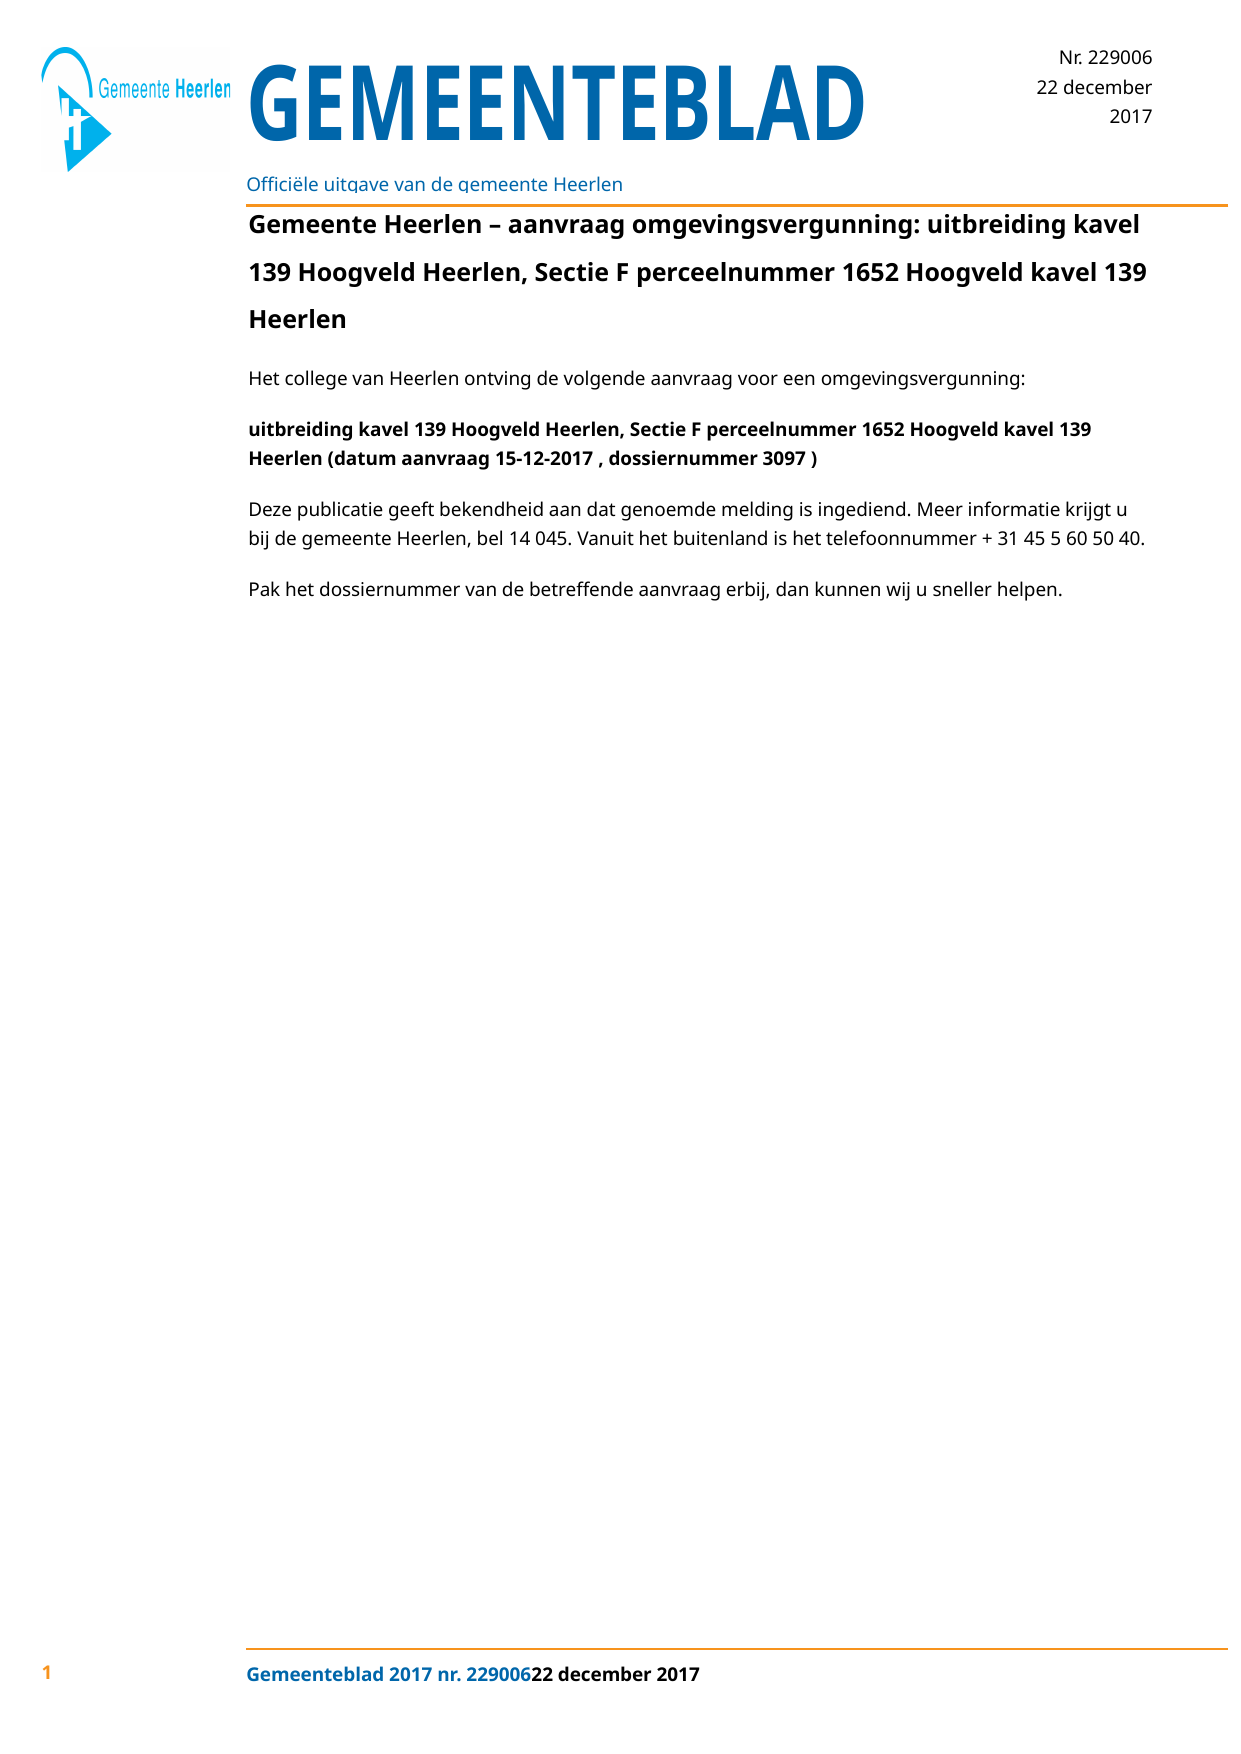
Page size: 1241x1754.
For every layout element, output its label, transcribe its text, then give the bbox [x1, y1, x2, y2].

text Deze publicatie geeft bekendheid aan dat genoemde melding is ingediend. Meer informatie krijgt u bij de gemeente Heerlen, bel 14 045. Vanuit het buitenland is het telefoonnummer + 31 45 5 60 50 40. [248, 496, 1152, 551]
picture [41, 47, 58, 70]
text uitbreiding kavel 139 Hoogveld Heerlen, Sectie F perceelnummer 1652 Hoogveld kavel 139 Heerlen (datum aanvraag 15-12-2017 , dossiernummer 3097 ) [248, 416, 1152, 471]
picture [41, 47, 231, 172]
text Pak het dossiernummer van de betreffende aanvraag erbij, dan kunnen wij u sneller helpen. [248, 576, 1152, 602]
text Gemeente Heerlen – aanvraag omgevingsvergunning: uitbreiding kavel 139 Hoogveld Heerlen, Sectie F perceelnummer 1652 Hoogveld kavel 139 Heerlen [248, 207, 1152, 336]
text Het college van Heerlen ontving de volgende aanvraag voor een omgevingsvergunning: [248, 366, 1152, 391]
